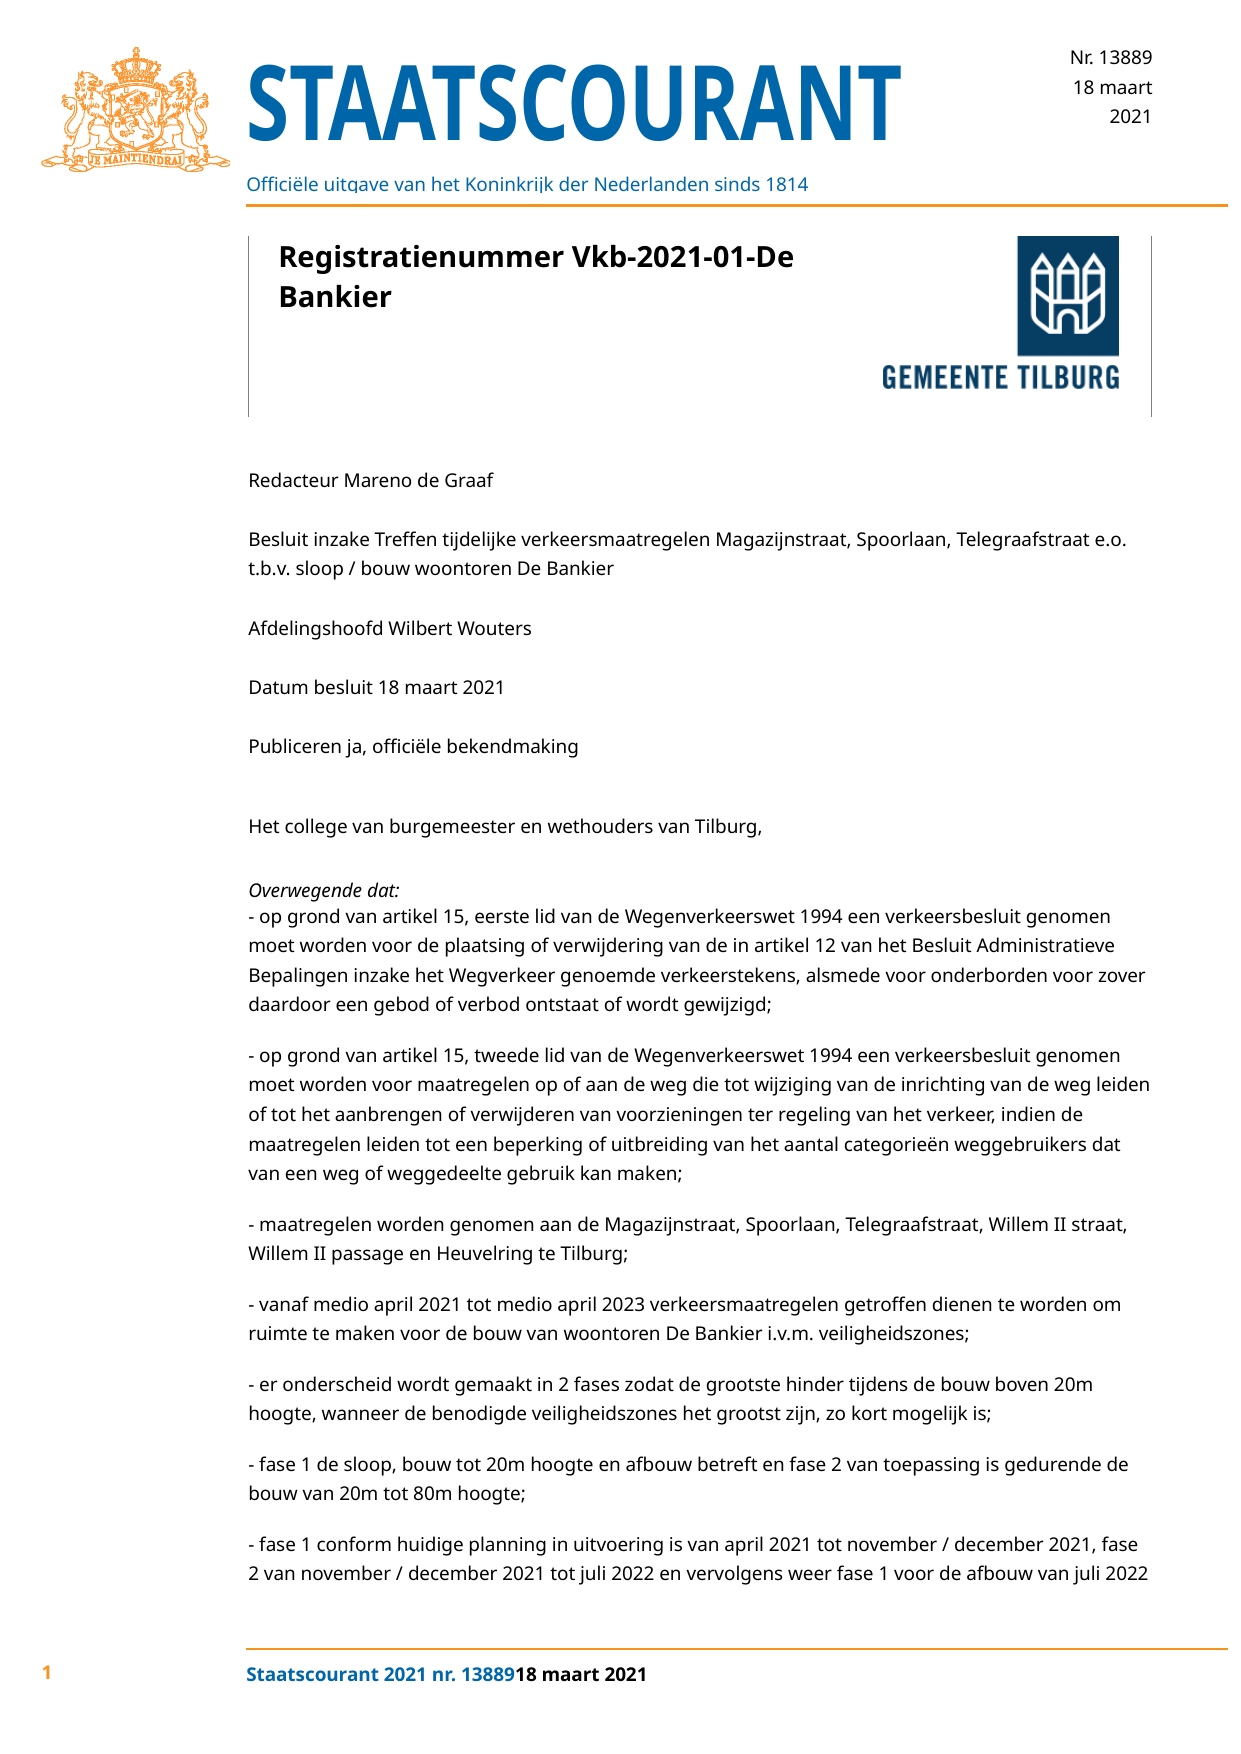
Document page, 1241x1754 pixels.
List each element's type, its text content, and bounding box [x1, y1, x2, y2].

text Datum besluit 18 maart 2021 [248, 674, 1152, 700]
text Redacteur Mareno de Graaf [248, 467, 1152, 493]
text Besluit inzake Treffen tijdelijke verkeersmaatregelen Magazijnstraat, Spoorlaan, Telegraafstraat e.o. t.b.v. sloop / bouw woontoren De Bankier [248, 526, 1152, 581]
picture [882, 236, 1119, 391]
text - vanaf medio april 2021 tot medio april 2023 verkeersmaatregelen getroffen dienen te worden om ruimte te maken voor de bouw van woontoren De Bankier i.v.m. veiligheidszones; [248, 1291, 1152, 1346]
text Afdelingshoofd Wilbert Wouters [248, 615, 1152, 641]
text - op grond van artikel 15, tweede lid van de Wegenverkeerswet 1994 een verkeersbesluit genomen moet worden voor maatregelen op of aan de weg die tot wijziging van de inrichting van de weg leiden of tot het aanbrengen of verwijderen van voorzieningen ter regeling van het verkeer, indien de maatregelen leiden tot een beperking of uitbreiding van het aantal categorieën weggebruikers dat van een weg of weggedeelte gebruik kan maken; [248, 1042, 1152, 1186]
text - fase 1 de sloop, bouw tot 20m hoogte en afbouw betreft en fase 2 van toepassing is gedurende de bouw van 20m tot 80m hoogte; [248, 1451, 1152, 1506]
table_header Registratienummer Vkb-2021-01-De Bankier [249, 236, 850, 417]
text Overwegende dat: [248, 877, 1152, 903]
picture [41, 47, 231, 172]
table_header [850, 236, 1151, 417]
text - er onderscheid wordt gemaakt in 2 fases zodat de grootste hinder tijdens de bouw boven 20m hoogte, wanneer de benodigde veiligheidszones het grootst zijn, zo kort mogelijk is; [248, 1371, 1152, 1426]
text - fase 1 conform huidige planning in uitvoering is van april 2021 tot november / december 2021, fase 2 van november / december 2021 tot juli 2022 en vervolgens weer fase 1 voor de afbouw van juli 2022 [248, 1531, 1152, 1586]
text Publiceren ja, officiële bekendmaking [248, 733, 1152, 759]
text - op grond van artikel 15, eerste lid van de Wegenverkeerswet 1994 een verkeersbesluit genomen moet worden voor de plaatsing of verwijdering van de in artikel 12 van het Besluit Administratieve Bepalingen inzake het Wegverkeer genoemde verkeerstekens, alsmede voor onderborden voor zover daardoor een gebod of verbod ontstaat of wordt gewijzigd; [248, 903, 1152, 1017]
text Het college van burgemeester en wethouders van Tilburg, [248, 813, 1152, 839]
text - maatregelen worden genomen aan de Magazijnstraat, Spoorlaan, Telegraafstraat, Willem II straat, Willem II passage en Heuvelring te Tilburg; [248, 1211, 1152, 1266]
